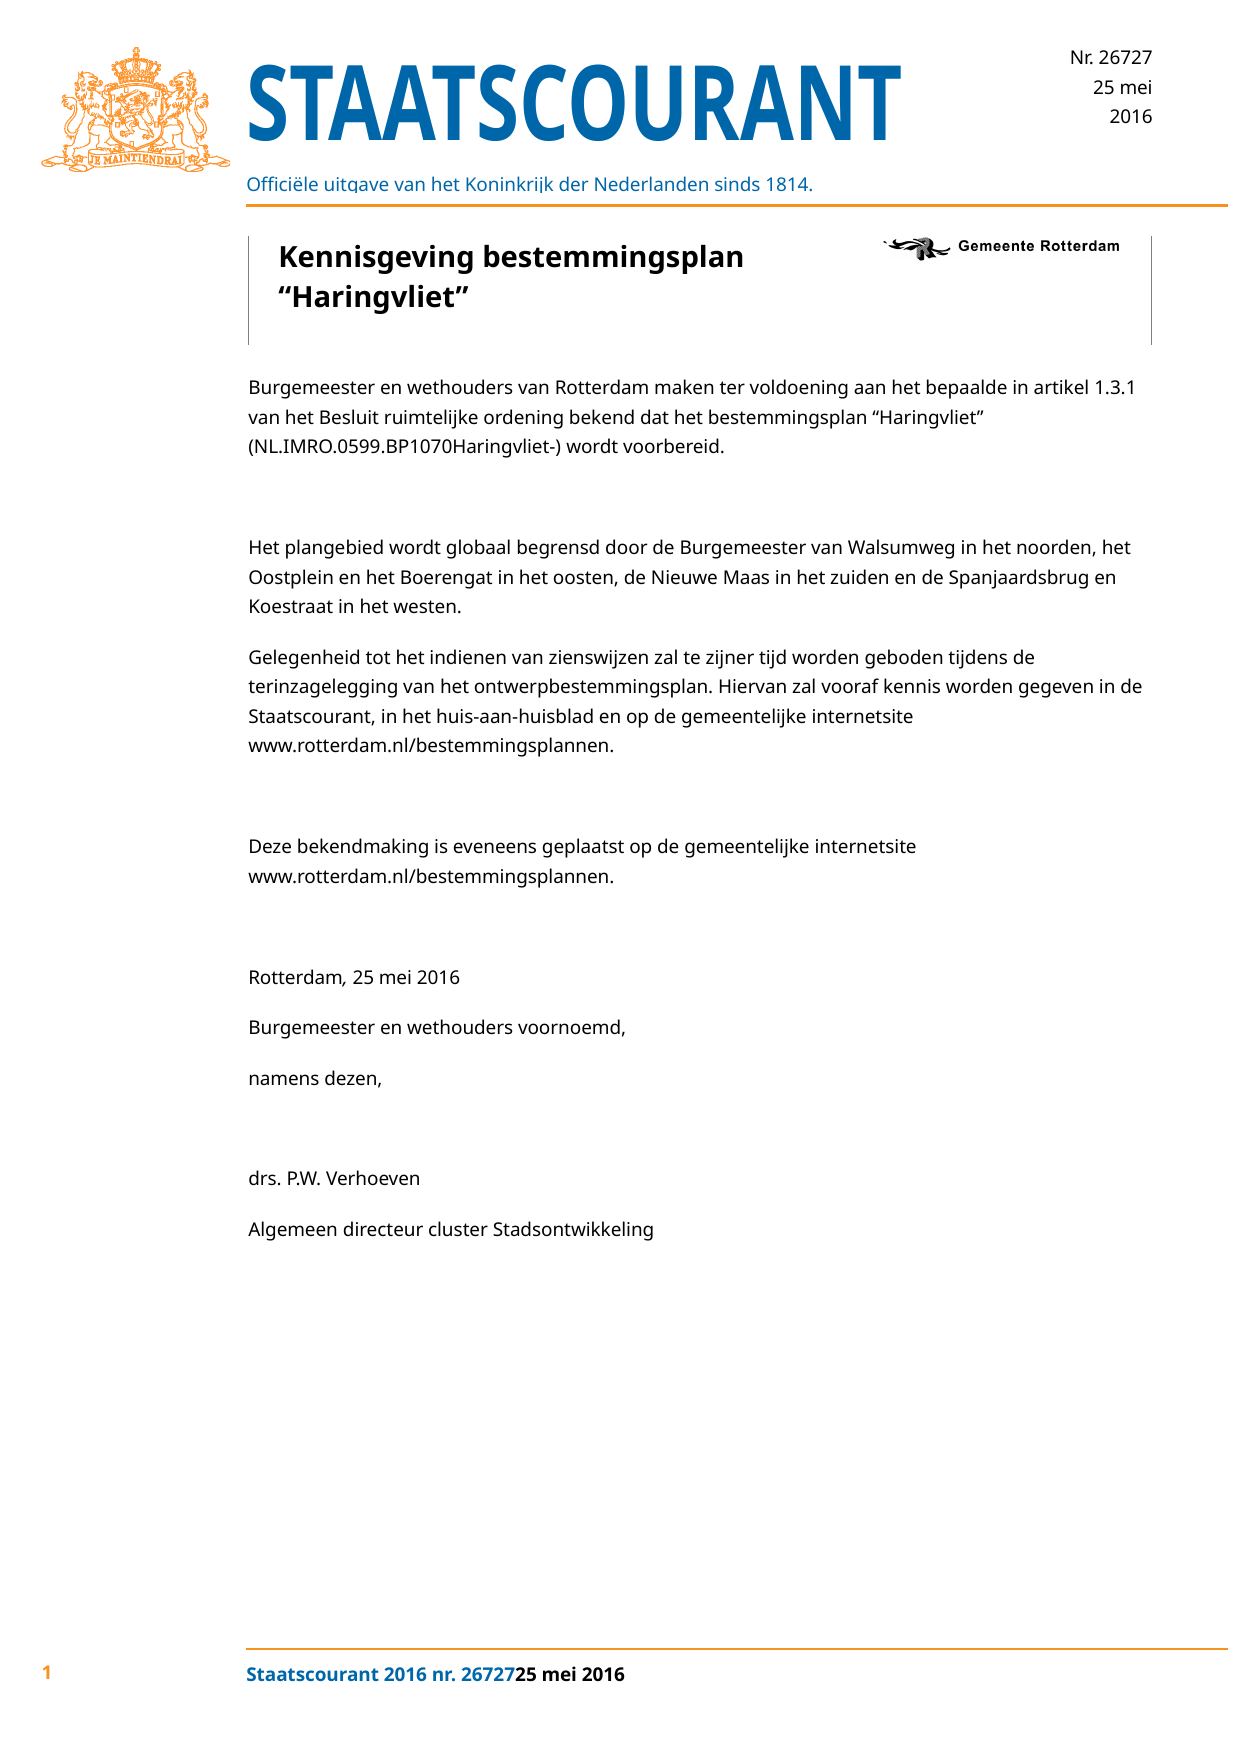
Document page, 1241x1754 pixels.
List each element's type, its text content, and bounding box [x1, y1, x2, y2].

text namens dezen, [248, 1065, 1152, 1090]
picture [882, 236, 1119, 261]
text Algemeen directeur cluster Stadsontwikkeling [248, 1216, 1152, 1242]
text Burgemeester en wethouders voornoemd, [248, 1014, 1152, 1040]
text Burgemeester en wethouders van Rotterdam maken ter voldoening aan het bepaalde in artikel 1.3.1 van het Besluit ruimtelijke ordening bekend dat het bestemmingsplan “Haringvliet” (NL.IMRO.0599.BP1070Haringvliet-) wordt voorbereid. [248, 374, 1152, 459]
text drs. P.W. Verhoeven [248, 1166, 1152, 1191]
text Deze bekendmaking is eveneens geplaatst op de gemeentelijke internetsite www.rotterdam.nl/bestemmingsplannen. [248, 833, 1152, 889]
table_header Kennisgeving bestemmingsplan “Haringvliet” [249, 236, 850, 345]
text Gelegenheid tot het indienen van zienswijzen zal te zijner tijd worden geboden tijdens de terinzagelegging van het ontwerpbestemmingsplan. Hiervan zal vooraf kennis worden gegeven in de Staatscourant, in het huis-aan-huisblad en op de gemeentelijke internetsite www.rotterdam.nl/bestemmingsplannen. [248, 644, 1152, 758]
table_header [850, 236, 1151, 345]
picture [41, 47, 231, 172]
text Het plangebied wordt globaal begrensd door de Burgemeester van Walsumweg in het noorden, het Oostplein en het Boerengat in het oosten, de Nieuwe Maas in het zuiden en de Spanjaardsbrug en Koestraat in het westen. [248, 534, 1152, 619]
text Rotterdam, 25 mei 2016 [248, 964, 1152, 989]
